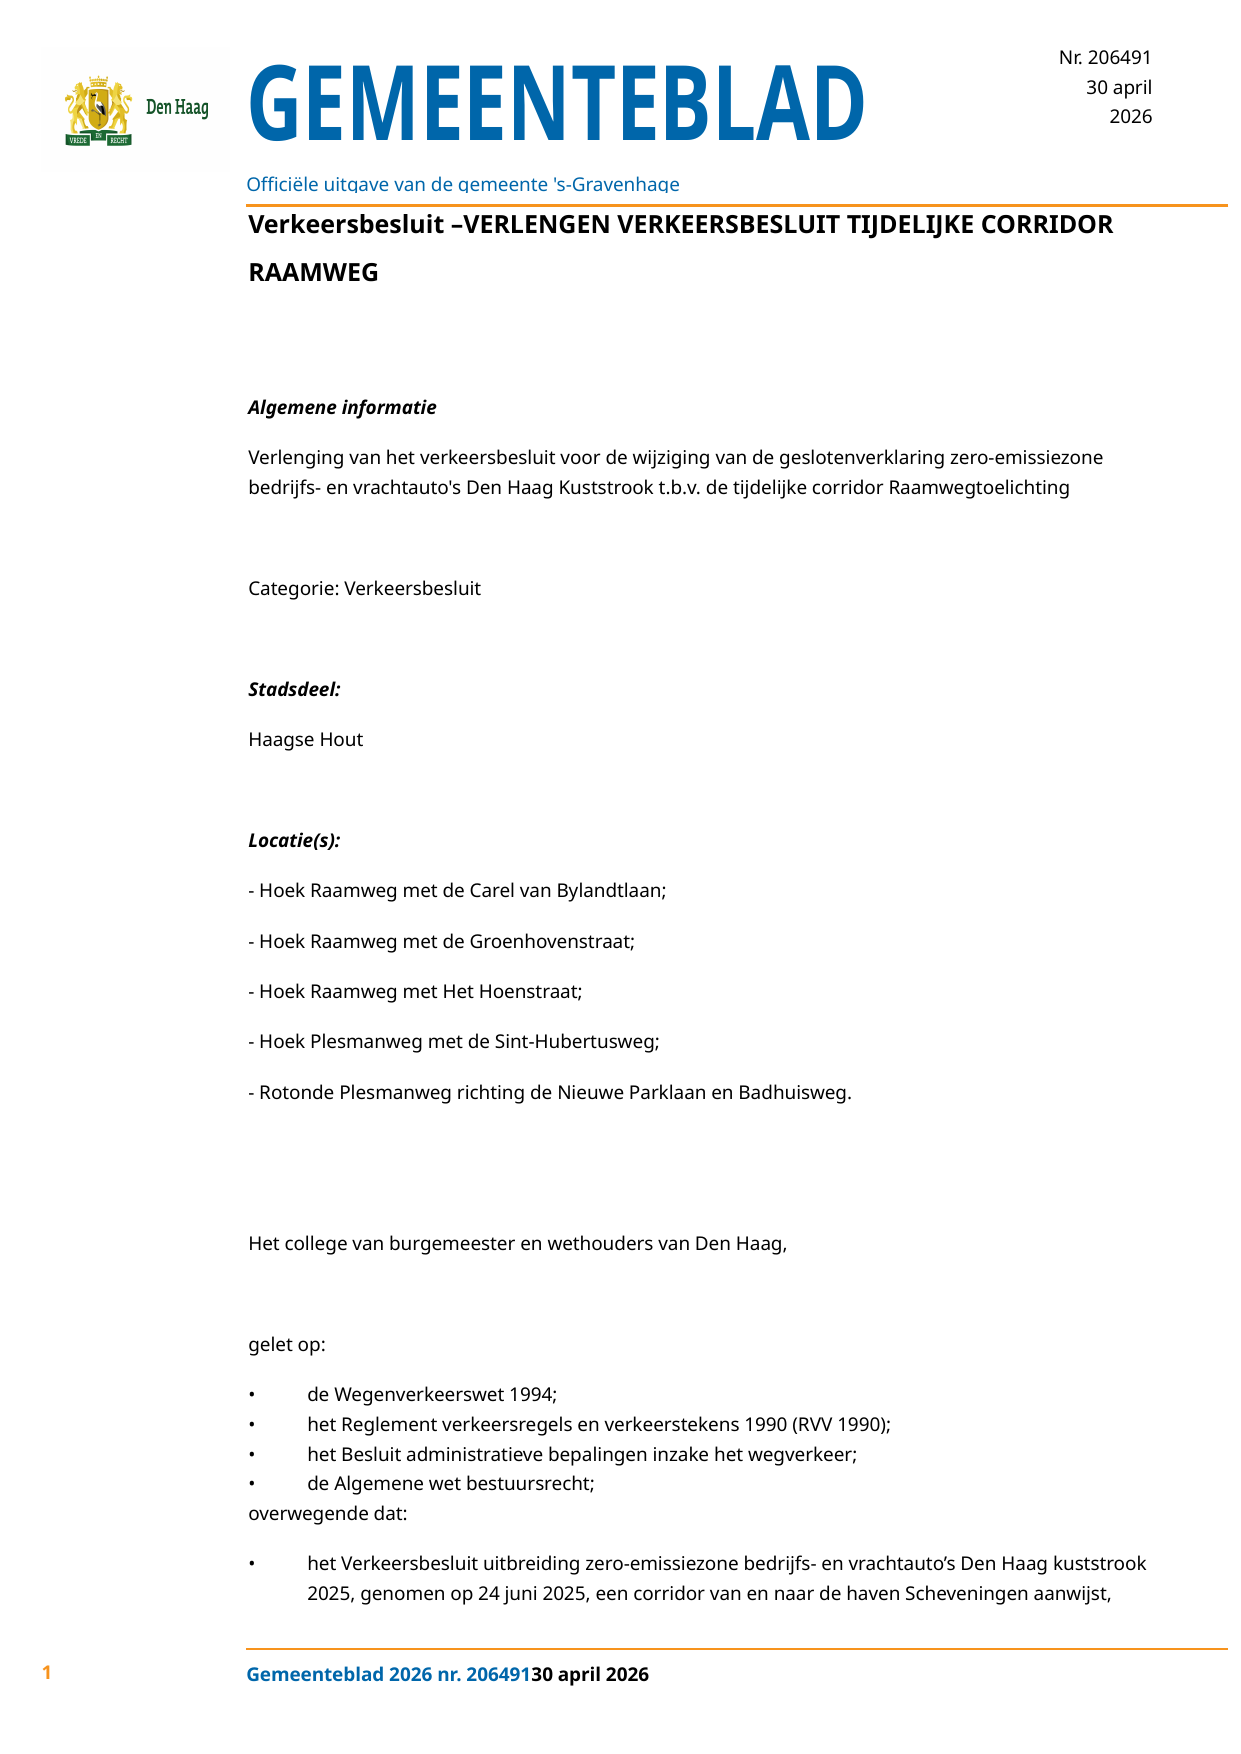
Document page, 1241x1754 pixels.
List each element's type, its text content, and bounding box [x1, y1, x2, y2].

list het Verkeersbesluit uitbreiding zero-emissiezone bedrijfs- en vrachtauto’s Den Haag kuststrook 2025, genomen op 24 juni 2025, een corridor van en naar de haven Scheveningen aanwijst, [248, 1550, 1152, 1606]
text Verlenging van het verkeersbesluit voor de wijziging van de geslotenverklaring zero-emissiezone bedrijfs- en vrachtauto's Den Haag Kuststrook t.b.v. de tijdelijke corridor Raamwegtoelichting [248, 444, 1152, 500]
text - Hoek Plesmanweg met de Sint-Hubertusweg; [248, 1029, 1152, 1054]
text Categorie: Verkeersbesluit [248, 575, 1152, 601]
text Stadsdeel: [248, 676, 1152, 701]
text overwegende dat: [248, 1500, 1152, 1526]
picture [41, 47, 231, 172]
text - Hoek Raamweg met de Groenhovenstraat; [248, 928, 1152, 953]
text Haagse Hout [248, 726, 1152, 752]
list het Besluit administratieve bepalingen inzake het wegverkeer; [248, 1441, 1152, 1466]
list het Reglement verkeersregels en verkeerstekens 1990 (RVV 1990); [248, 1411, 1152, 1437]
text Algemene informatie [248, 394, 1152, 420]
text - Hoek Raamweg met Het Hoenstraat; [248, 978, 1152, 1004]
text - Rotonde Plesmanweg richting de Nieuwe Parklaan en Badhuisweg. [248, 1079, 1152, 1105]
text gelet op: [248, 1331, 1152, 1357]
list de Algemene wet bestuursrecht; [248, 1470, 1152, 1496]
list de Wegenverkeerswet 1994; [248, 1382, 1152, 1407]
text Verkeersbesluit –VERLENGEN VERKEERSBESLUIT TIJDELIJKE CORRIDOR RAAMWEG [248, 207, 1152, 288]
text - Hoek Raamweg met de Carel van Bylandtlaan; [248, 877, 1152, 903]
text Locatie(s): [248, 827, 1152, 853]
text Het college van burgemeester en wethouders van Den Haag, [248, 1230, 1152, 1256]
